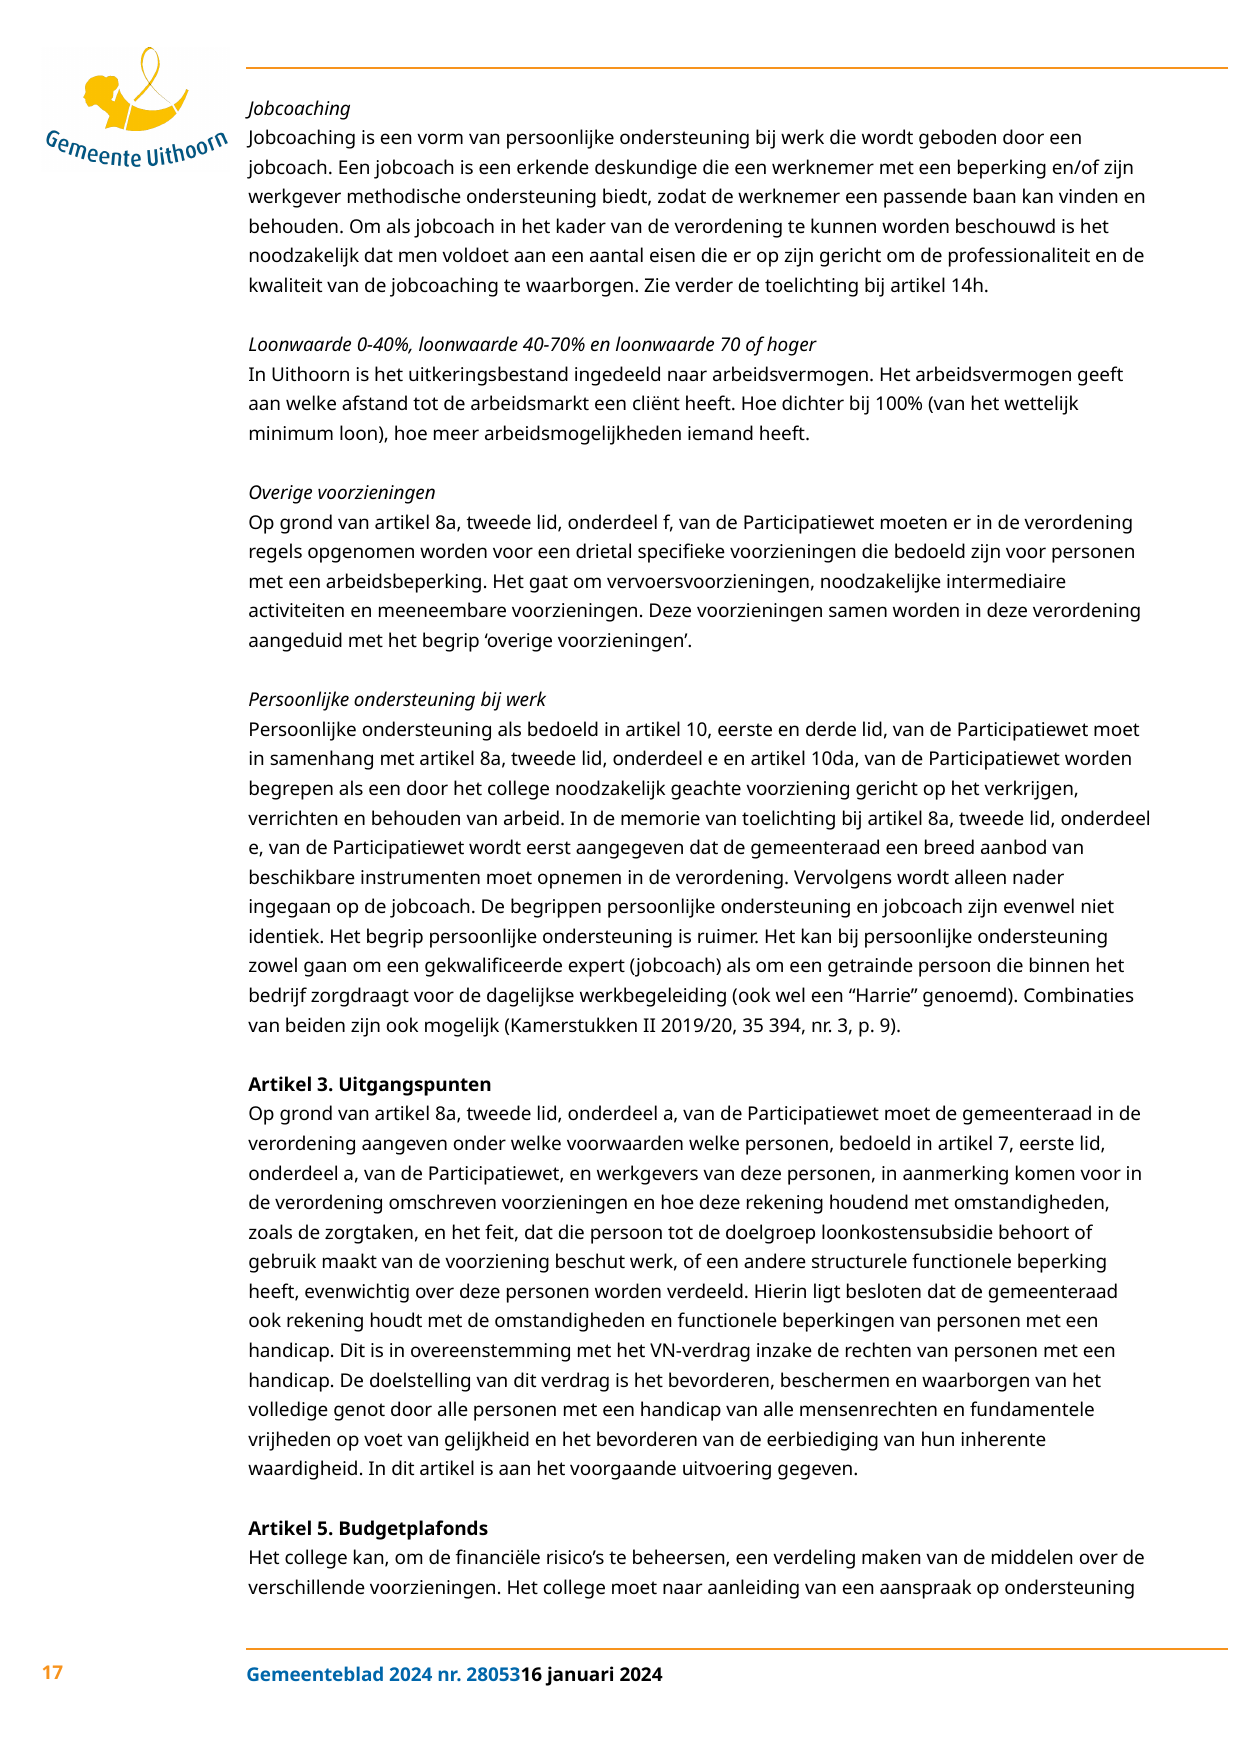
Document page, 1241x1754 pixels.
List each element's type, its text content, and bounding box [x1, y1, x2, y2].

text Artikel 3. Uitgangspunten [248, 1071, 1152, 1097]
picture [41, 47, 231, 172]
text Loonwaarde 0-40%, loonwaarde 40-70% en loonwaarde 70 of hoger [248, 331, 1152, 357]
text Persoonlijke ondersteuning bij werk [248, 686, 1152, 712]
text Artikel 5. Budgetplafonds [248, 1515, 1152, 1541]
text In Uithoorn is het uitkeringsbestand ingedeeld naar arbeidsvermogen. Het arbeidsvermogen geeft aan welke afstand tot de arbeidsmarkt een cliënt heeft. Hoe dichter bij 100% (van het wettelijk minimum loon), hoe meer arbeidsmogelijkheden iemand heeft. [248, 361, 1152, 446]
text Overige voorzieningen [248, 479, 1152, 505]
text Het college kan, om de financiële risico’s te beheersen, een verdeling maken van de middelen over de verschillende voorzieningen. Het college moet naar aanleiding van een aanspraak op ondersteuning [248, 1544, 1152, 1600]
text Persoonlijke ondersteuning als bedoeld in artikel 10, eerste en derde lid, van de Participatiewet moet in samenhang met artikel 8a, tweede lid, onderdeel e en artikel 10da, van de Participatiewet worden begrepen als een door het college noodzakelijk geachte voorziening gericht op het verkrijgen, verrichten en behouden van arbeid. In de memorie van toelichting bij artikel 8a, tweede lid, onderdeel e, van de Participatiewet wordt eerst aangegeven dat de gemeenteraad een breed aanbod van beschikbare instrumenten moet opnemen in de verordening. Vervolgens wordt alleen nader ingegaan op de jobcoach. De begrippen persoonlijke ondersteuning en jobcoach zijn evenwel niet identiek. Het begrip persoonlijke ondersteuning is ruimer. Het kan bij persoonlijke ondersteuning zowel gaan om een gekwalificeerde expert (jobcoach) als om een getrainde persoon die binnen het bedrijf zorgdraagt voor de dagelijkse werkbegeleiding (ook wel een “Harrie” genoemd). Combinaties van beiden zijn ook mogelijk (Kamerstukken II 2019/20, 35 394, nr. 3, p. 9). [248, 716, 1152, 1038]
text Op grond van artikel 8a, tweede lid, onderdeel a, van de Participatiewet moet de gemeenteraad in de verordening aangeven onder welke voorwaarden welke personen, bedoeld in artikel 7, eerste lid, onderdeel a, van de Participatiewet, en werkgevers van deze personen, in aanmerking komen voor in de verordening omschreven voorzieningen en hoe deze rekening houdend met omstandigheden, zoals de zorgtaken, en het feit, dat die persoon tot de doelgroep loonkostensubsidie behoort of gebruik maakt van de voorziening beschut werk, of een andere structurele functionele beperking heeft, evenwichtig over deze personen worden verdeeld. Hierin ligt besloten dat de gemeenteraad ook rekening houdt met de omstandigheden en functionele beperkingen van personen met een handicap. Dit is in overeenstemming met het VN-verdrag inzake de rechten van personen met een handicap. De doelstelling van dit verdrag is het bevorderen, beschermen en waarborgen van het volledige genot door alle personen met een handicap van alle mensenrechten en fundamentele vrijheden op voet van gelijkheid en het bevorderen van de eerbiediging van hun inherente waardigheid. In dit artikel is aan het voorgaande uitvoering gegeven. [248, 1101, 1152, 1481]
text Jobcoaching [248, 95, 1152, 121]
text Jobcoaching is een vorm van persoonlijke ondersteuning bij werk die wordt geboden door een jobcoach. Een jobcoach is een erkende deskundige die een werknemer met een beperking en/of zijn werkgever methodische ondersteuning biedt, zodat de werknemer een passende baan kan vinden en behouden. Om als jobcoach in het kader van de verordening te kunnen worden beschouwd is het noodzakelijk dat men voldoet aan een aantal eisen die er op zijn gericht om de professionaliteit en de kwaliteit van de jobcoaching te waarborgen. Zie verder de toelichting bij artikel 14h. [248, 124, 1152, 298]
text Op grond van artikel 8a, tweede lid, onderdeel f, van de Participatiewet moeten er in de verordening regels opgenomen worden voor een drietal specifieke voorzieningen die bedoeld zijn voor personen met een arbeidsbeperking. Het gaat om vervoersvoorzieningen, noodzakelijke intermediaire activiteiten en meeneembare voorzieningen. Deze voorzieningen samen worden in deze verordening aangeduid met het begrip ‘overige voorzieningen’. [248, 509, 1152, 653]
